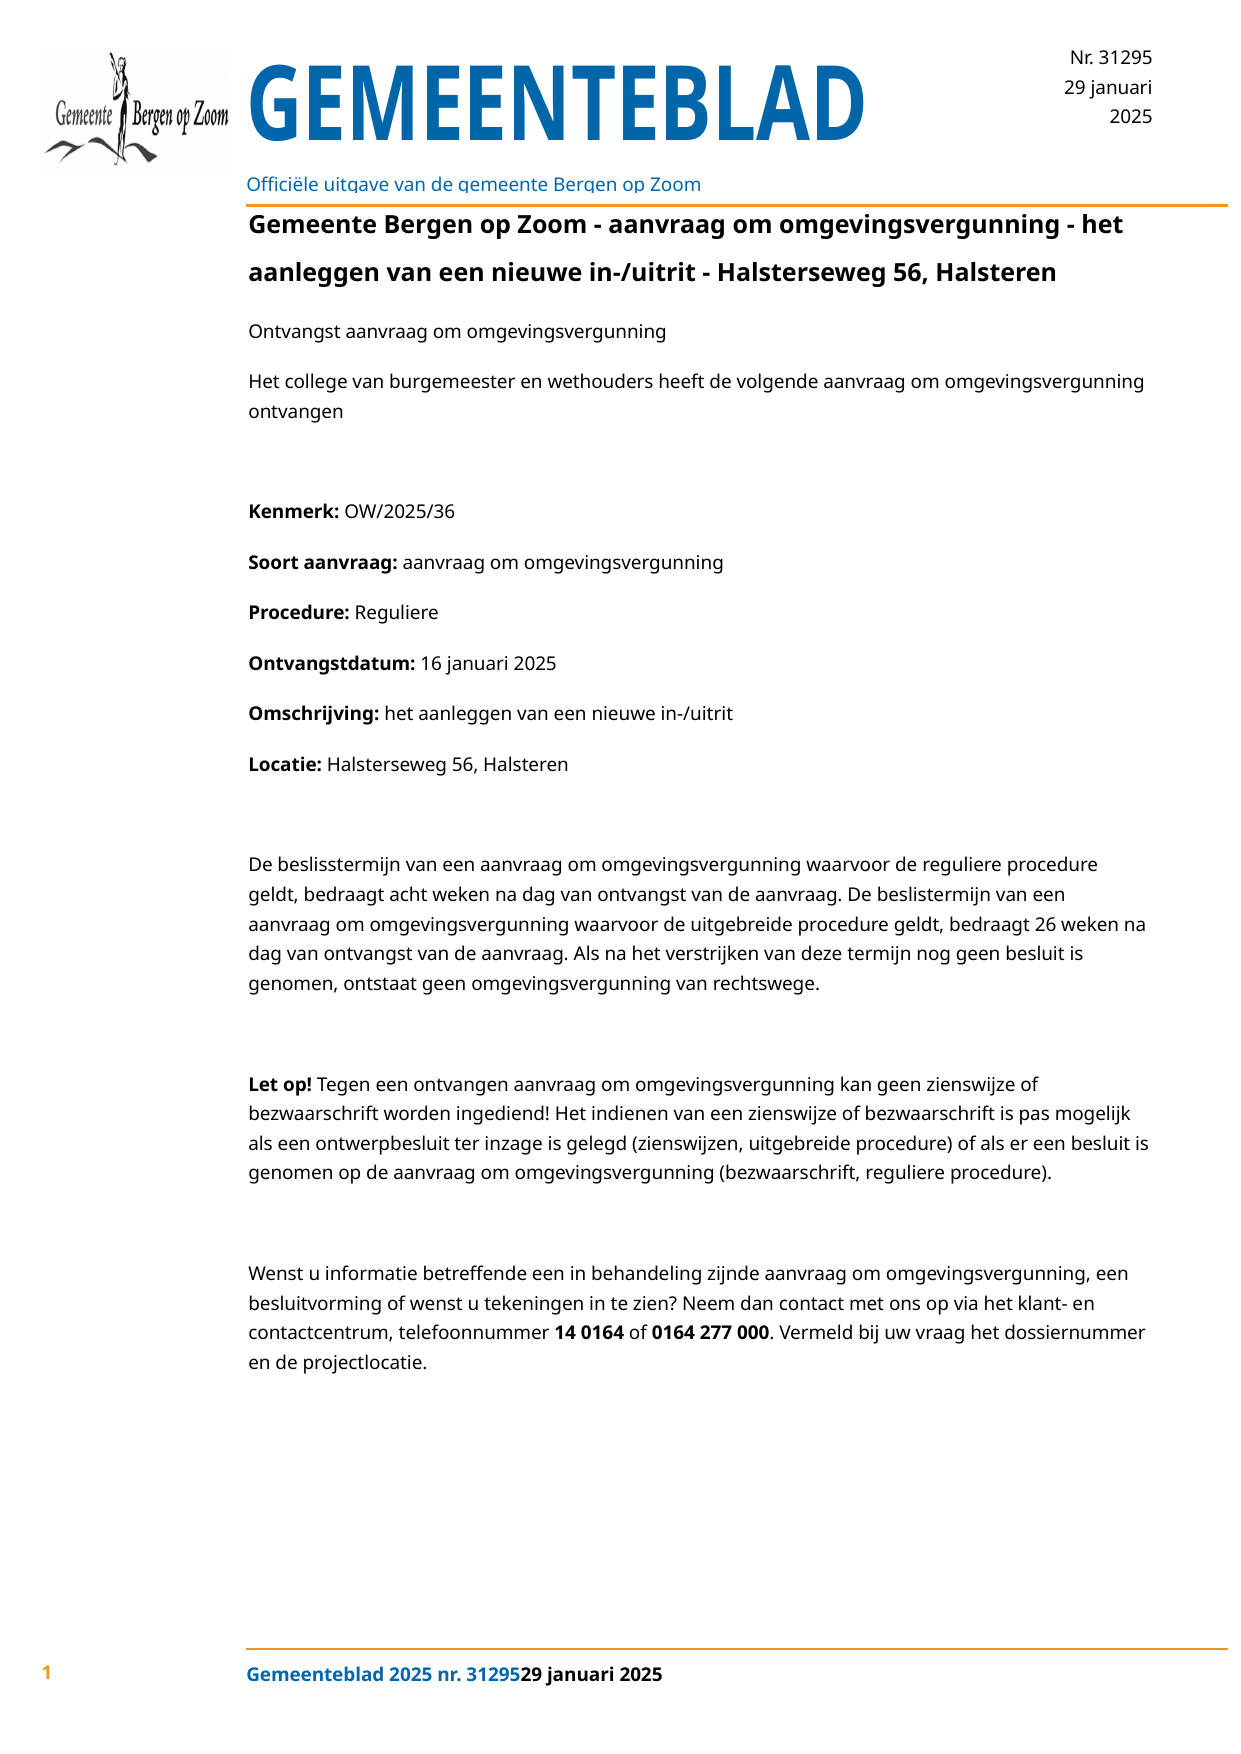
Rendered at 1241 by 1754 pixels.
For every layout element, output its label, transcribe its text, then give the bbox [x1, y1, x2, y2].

text Gemeente Bergen op Zoom - aanvraag om omgevingsvergunning - het aanleggen van een nieuwe in-/uitrit - Halsterseweg 56, Halsteren [248, 207, 1152, 288]
text De beslisstermijn van een aanvraag om omgevingsvergunning waarvoor de reguliere procedure geldt, bedraagt acht weken na dag van ontvangst van de aanvraag. De beslistermijn van een aanvraag om omgevingsvergunning waarvoor de uitgebreide procedure geldt, bedraagt 26 weken na dag van ontvangst van de aanvraag. Als na het verstrijken van deze termijn nog geen besluit is genomen, ontstaat geen omgevingsvergunning van rechtswege. [248, 852, 1152, 996]
text Let op! Tegen een ontvangen aanvraag om omgevingsvergunning kan geen zienswijze of bezwaarschrift worden ingediend! Het indienen van een zienswijze of bezwaarschrift is pas mogelijk als een ontwerpbesluit ter inzage is gelegd (zienswijzen, uitgebreide procedure) of als er een besluit is genomen op de aanvraag om omgevingsvergunning (bezwaarschrift, reguliere procedure). [248, 1071, 1152, 1185]
text Procedure: Reguliere [248, 599, 1152, 625]
text Soort aanvraag: aanvraag om omgevingsvergunning [248, 549, 1152, 575]
text Ontvangst aanvraag om omgevingsvergunning [248, 318, 1152, 344]
text Ontvangstdatum: 16 januari 2025 [248, 650, 1152, 676]
text Locatie: Halsterseweg 56, Halsteren [248, 751, 1152, 777]
text Omschrijving: het aanleggen van een nieuwe in-/uitrit [248, 700, 1152, 726]
text Kenmerk: OW/2025/36 [248, 499, 1152, 524]
text Wenst u informatie betreffende een in behandeling zijnde aanvraag om omgevingsvergunning, een besluitvorming of wenst u tekeningen in te zien? Neem dan contact met ons op via het klant- en contactcentrum, telefoonnummer 14 0164 of 0164 277 000. Vermeld bij uw vraag het dossiernummer en de projectlocatie. [248, 1260, 1152, 1375]
picture [41, 47, 231, 172]
text Het college van burgemeester en wethouders heeft de volgende aanvraag om omgevingsvergunning ontvangen [248, 368, 1152, 424]
